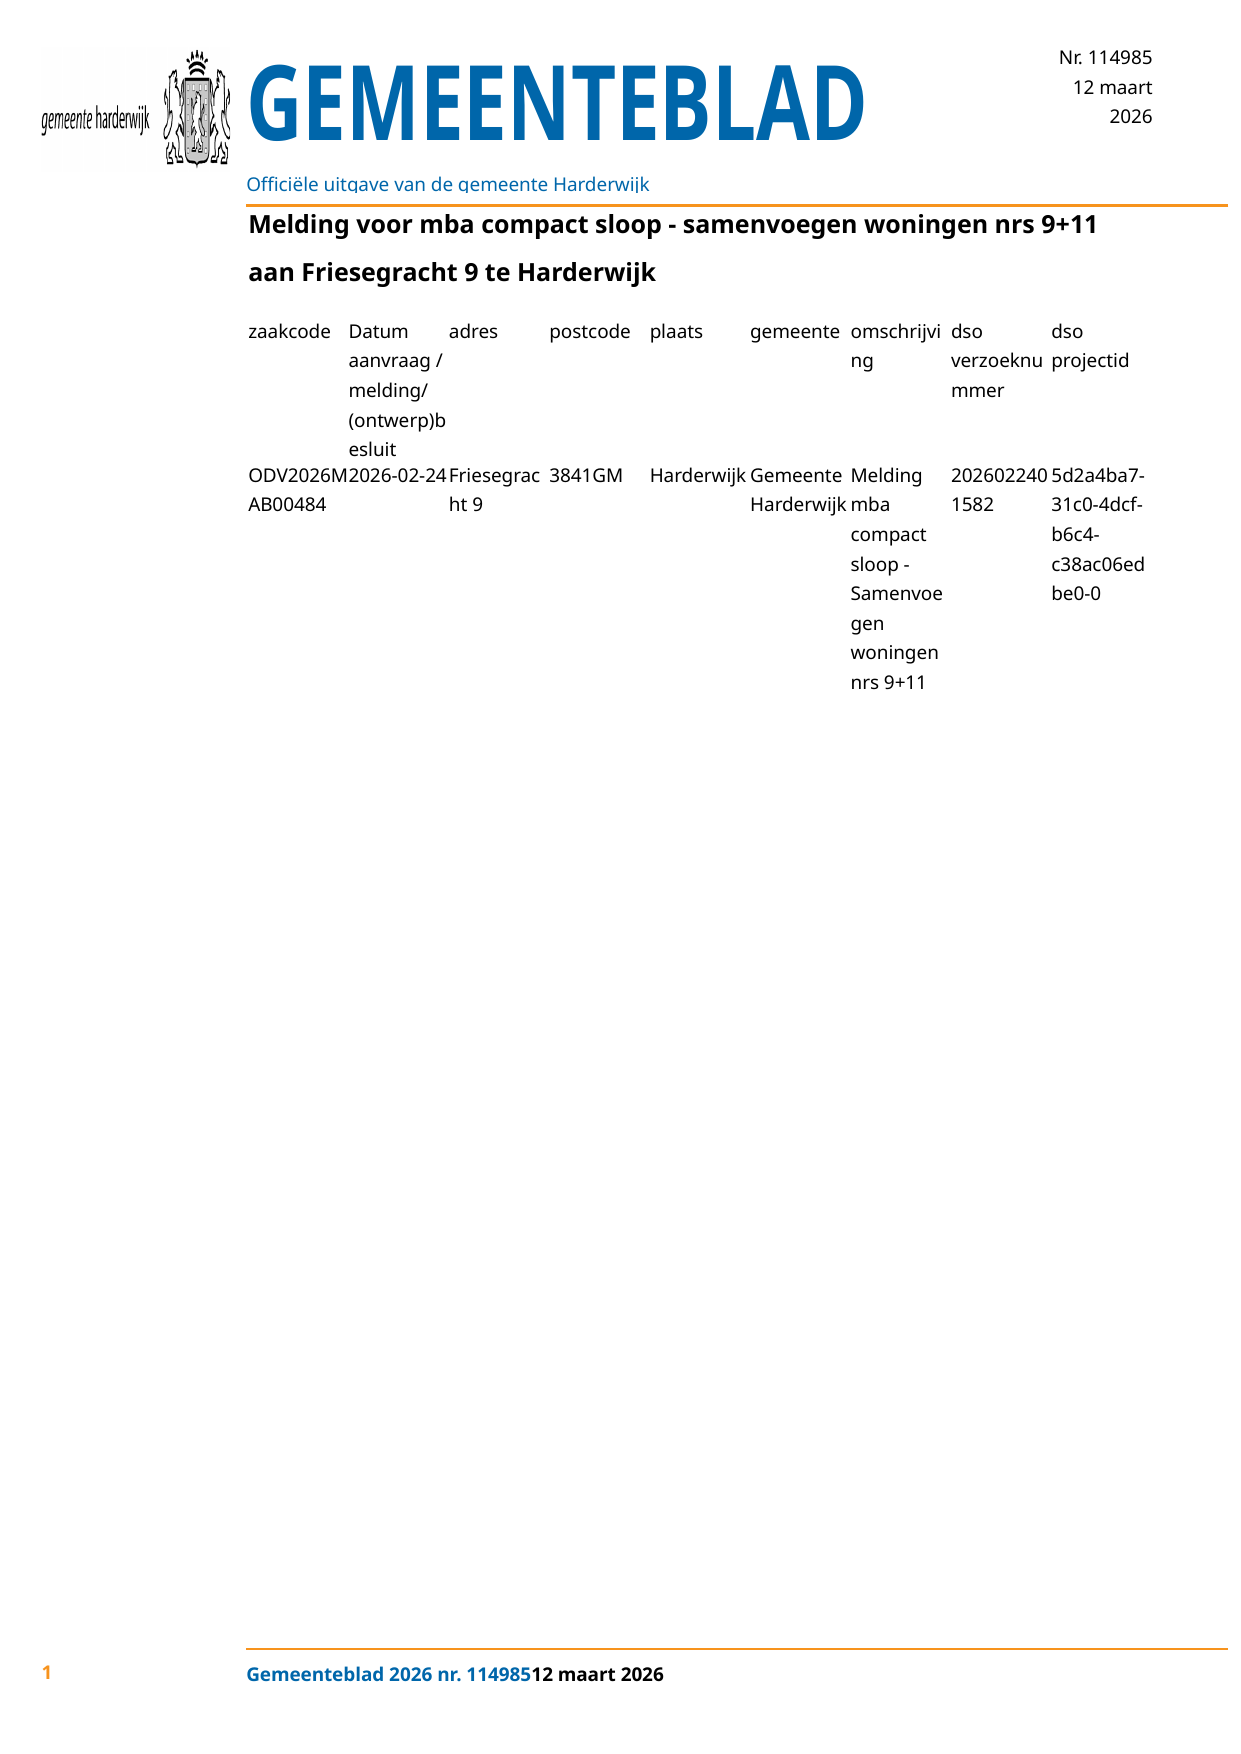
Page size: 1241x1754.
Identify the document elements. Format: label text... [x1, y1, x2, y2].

table_cell ODV2026MAB00484 [248, 462, 348, 695]
table_header gemeente [750, 318, 850, 462]
picture [41, 47, 231, 172]
table_cell Melding mba compact sloop - Samenvoegen woningen nrs 9+11 [850, 462, 951, 695]
table_cell 3841GM [549, 462, 649, 695]
text Melding voor mba compact sloop - samenvoegen woningen nrs 9+11 aan Friesegracht 9 te Harderwijk [248, 207, 1152, 288]
table_header plaats [650, 318, 750, 462]
table_header dso projectid [1051, 318, 1152, 462]
table_cell Friesegracht 9 [449, 462, 549, 695]
table_header dso verzoeknummer [951, 318, 1051, 462]
table_header adres [449, 318, 549, 462]
table_cell 5d2a4ba7-31c0-4dcf-b6c4-c38ac06edbe0-0 [1051, 462, 1152, 695]
table_header Datum aanvraag /melding/ (ontwerp)besluit [348, 318, 449, 462]
table_cell Harderwijk [650, 462, 750, 695]
table_cell 2026022401582 [951, 462, 1051, 695]
table_cell 2026-02-24 [348, 462, 449, 695]
table_header zaakcode [248, 318, 348, 462]
table_header postcode [549, 318, 649, 462]
table_cell Gemeente Harderwijk [750, 462, 850, 695]
table_header omschrijving [850, 318, 951, 462]
